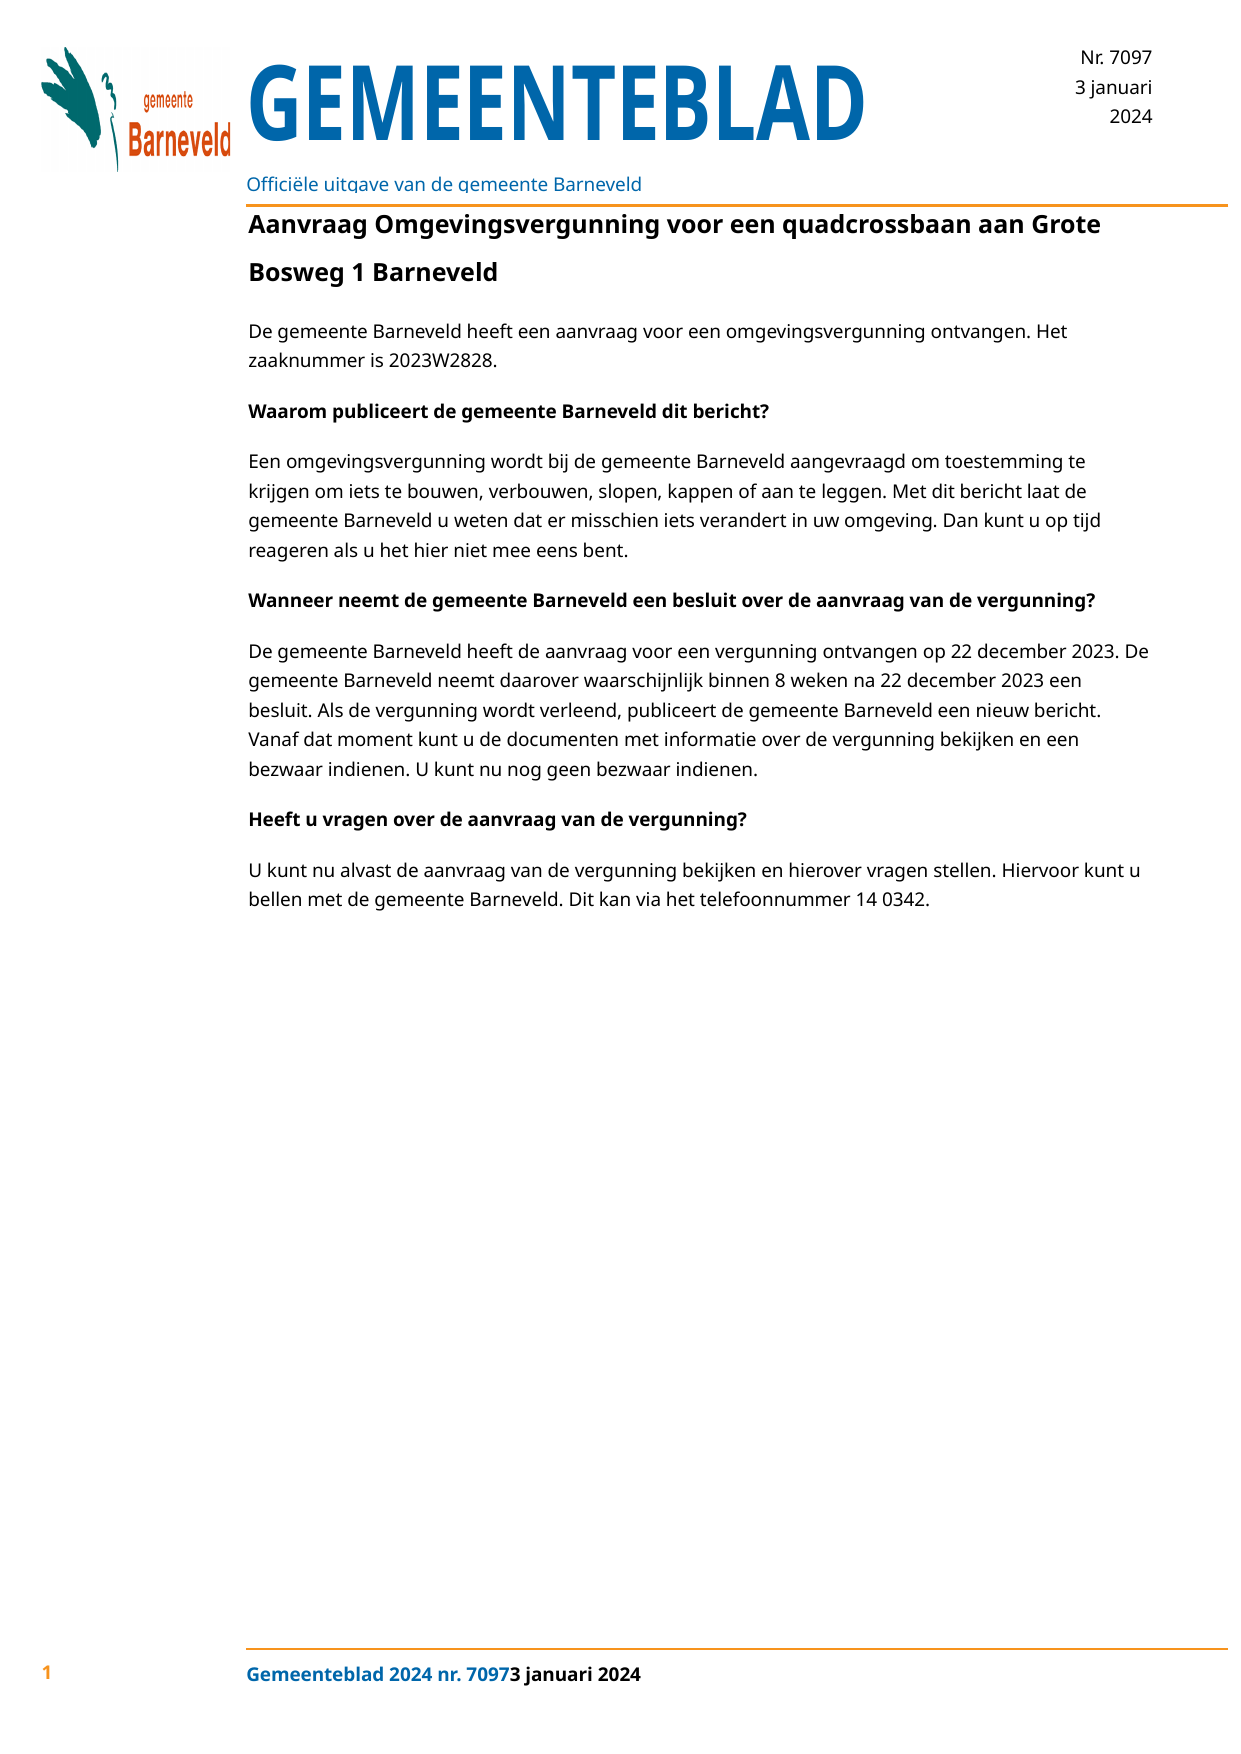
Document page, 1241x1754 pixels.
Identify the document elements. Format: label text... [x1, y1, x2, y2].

text De gemeente Barneveld heeft een aanvraag voor een omgevingsvergunning ontvangen. Het zaaknummer is 2023W2828. [248, 318, 1152, 373]
text Waarom publiceert de gemeente Barneveld dit bericht? [248, 398, 1152, 424]
text Heeft u vragen over de aanvraag van de vergunning? [248, 807, 1152, 832]
picture [41, 47, 231, 172]
text De gemeente Barneveld heeft de aanvraag voor een vergunning ontvangen op 22 december 2023. De gemeente Barneveld neemt daarover waarschijnlijk binnen 8 weken na 22 december 2023 een besluit. Als de vergunning wordt verleend, publiceert de gemeente Barneveld een nieuw bericht. Vanaf dat moment kunt u de documenten met informatie over de vergunning bekijken en een bezwaar indienen. U kunt nu nog geen bezwaar indienen. [248, 638, 1152, 782]
text Aanvraag Omgevingsvergunning voor een quadcrossbaan aan Grote Bosweg 1 Barneveld [248, 207, 1152, 288]
text U kunt nu alvast de aanvraag van de vergunning bekijken en hierover vragen stellen. Hiervoor kunt u bellen met de gemeente Barneveld. Dit kan via het telefoonnummer 14 0342. [248, 857, 1152, 912]
text Een omgevingsvergunning wordt bij de gemeente Barneveld aangevraagd om toestemming te krijgen om iets te bouwen, verbouwen, slopen, kappen of aan te leggen. Met dit bericht laat de gemeente Barneveld u weten dat er misschien iets verandert in uw omgeving. Dan kunt u op tijd reageren als u het hier niet mee eens bent. [248, 448, 1152, 563]
text Wanneer neemt de gemeente Barneveld een besluit over de aanvraag van de vergunning? [248, 587, 1152, 613]
